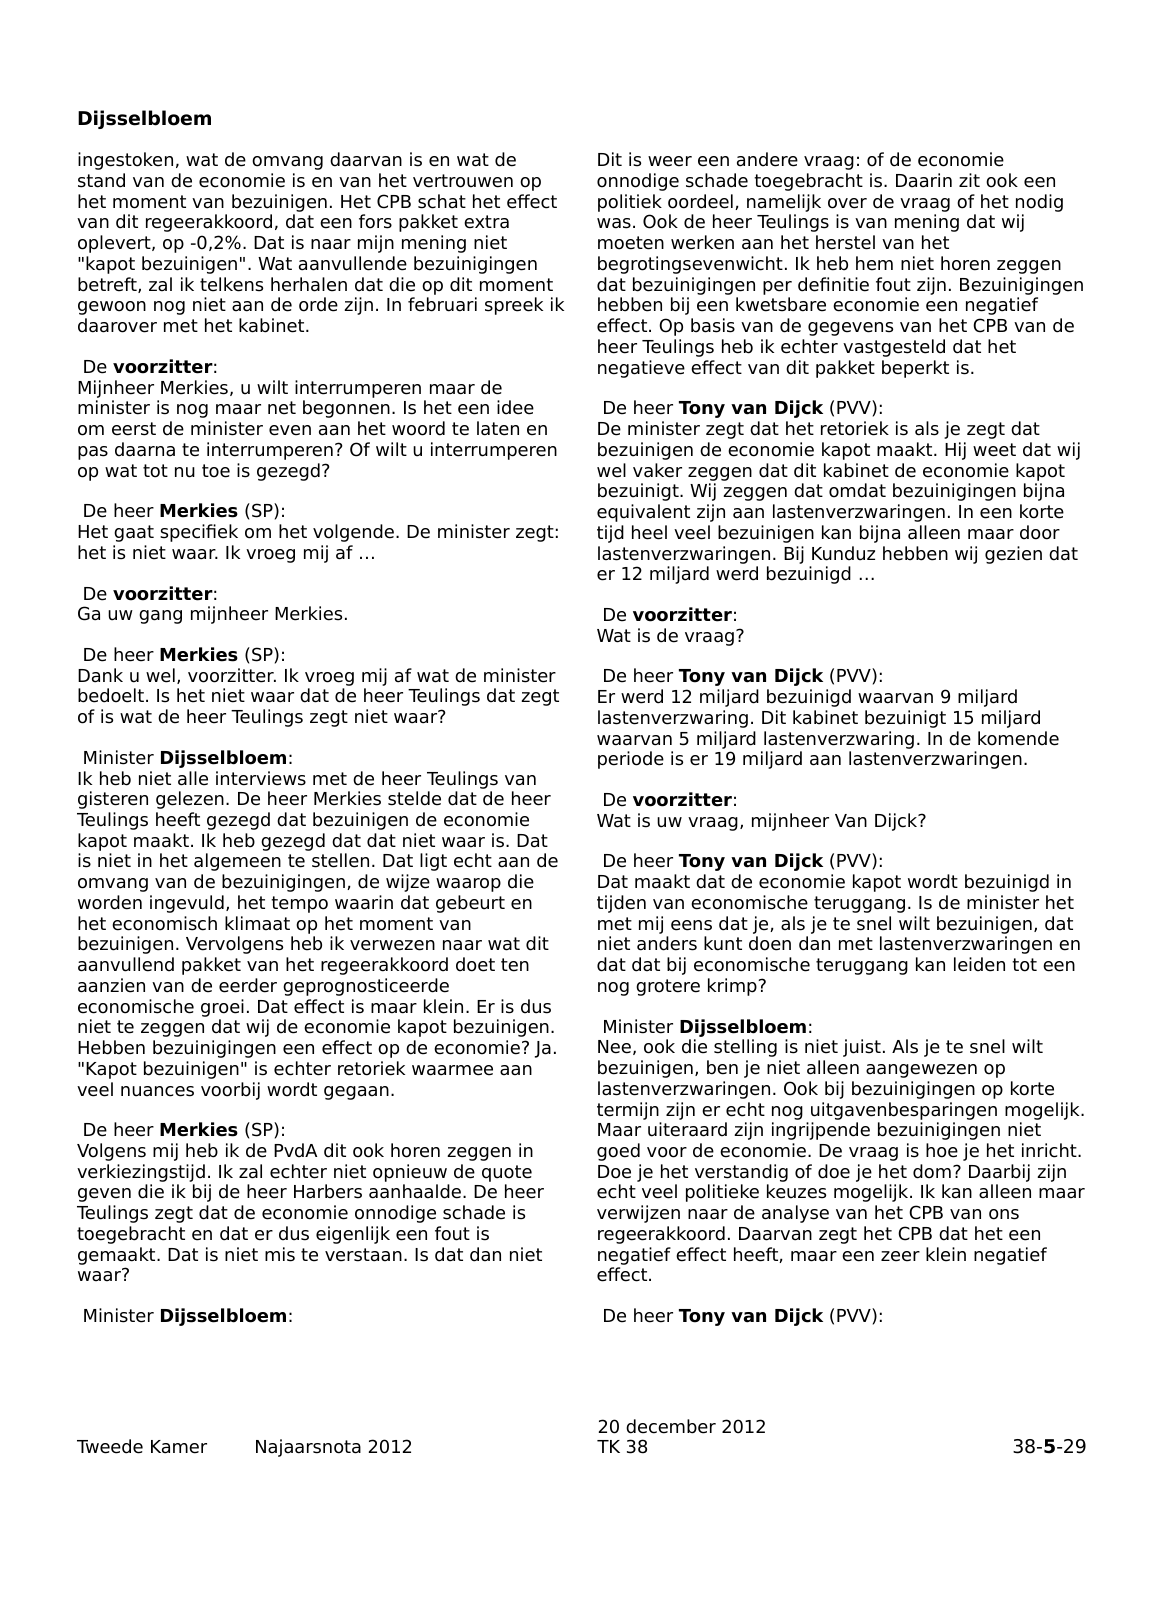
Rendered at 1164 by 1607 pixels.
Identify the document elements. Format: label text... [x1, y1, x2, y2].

text Volgens mij heb ik de PvdA dit ook horen zeggen in verkiezingstijd. Ik zal echter niet opnieuw de quote geven die ik bij de heer Harbers aanhaalde. De heer Teulings zegt dat de economie onnodige schade is toegebracht en dat er dus eigenlijk een fout is gemaakt. Dat is niet mis te verstaan. Is dat dan niet waar? [77, 1141, 567, 1286]
text ingestoken, wat de omvang daarvan is en wat de stand van de economie is en van het vertrouwen op het moment van bezuinigen. Het CPB schat het effect van dit regeerakkoord, dat een fors pakket extra oplevert, op -0,2%. Dat is naar mijn mening niet "kapot bezuinigen". Wat aanvullende bezuinigingen betreft, zal ik telkens herhalen dat die op dit moment gewoon nog niet aan de orde zijn. In februari spreek ik daarover met het kabinet. [77, 150, 567, 337]
text Nee, ook die stelling is niet juist. Als je te snel wilt bezuinigen, ben je niet alleen aangewezen op lastenverzwaringen. Ook bij bezuinigingen op korte termijn zijn er echt nog uitgavenbesparingen mogelijk. Maar uiteraard zijn ingrijpende bezuinigingen niet goed voor de economie. De vraag is hoe je het inricht. Doe je het verstandig of doe je het dom? Daarbij zijn echt veel politieke keuzes mogelijk. Ik kan alleen maar verwijzen naar de analyse van het CPB van ons regeerakkoord. Daarvan zegt het CPB dat het een negatief effect heeft, maar een zeer klein negatief effect. [596, 1037, 1087, 1286]
text De heer Merkies (SP): [77, 1120, 567, 1141]
text Ga uw gang mijnheer Merkies. [77, 604, 567, 625]
text De voorzitter: [77, 357, 567, 377]
text Wat is uw vraag, mijnheer Van Dijck? [596, 811, 1087, 831]
text De heer Tony van Dijck (PVV): [596, 851, 1087, 872]
text De minister zegt dat het retoriek is als je zegt dat bezuinigen de economie kapot maakt. Hij weet dat wij wel vaker zeggen dat dit kabinet de economie kapot bezuinigt. Wij zeggen dat omdat bezuinigingen bijna equivalent zijn aan lastenverzwaringen. In een korte tijd heel veel bezuinigen kan bijna alleen maar door lastenverzwaringen. Bij Kunduz hebben wij gezien dat er 12 miljard werd bezuinigd … [596, 419, 1087, 585]
text Ik heb niet alle interviews met de heer Teulings van gisteren gelezen. De heer Merkies stelde dat de heer Teulings heeft gezegd dat bezuinigen de economie kapot maakt. Ik heb gezegd dat dat niet waar is. Dat is niet in het algemeen te stellen. Dat ligt echt aan de omvang van de bezuinigingen, de wijze waarop die worden ingevuld, het tempo waarin dat gebeurt en het economisch klimaat op het moment van bezuinigen. Vervolgens heb ik verwezen naar wat dit aanvullend pakket van het regeerakkoord doet ten aanzien van de eerder geprognosticeerde economische groei. Dat effect is maar klein. Er is dus niet te zeggen dat wij de economie kapot bezuinigen. Hebben bezuinigingen een effect op de economie? Ja. "Kapot bezuinigen" is echter retoriek waarmee aan veel nuances voorbij wordt gegaan. [77, 768, 567, 1100]
text Dank u wel, voorzitter. Ik vroeg mij af wat de minister bedoelt. Is het niet waar dat de heer Teulings dat zegt of is wat de heer Teulings zegt niet waar? [77, 666, 567, 728]
text Minister Dijsselbloem: [596, 1016, 1087, 1037]
text De heer Tony van Dijck (PVV): [596, 666, 1087, 687]
text Minister Dijsselbloem: [77, 748, 567, 768]
text De voorzitter: [596, 605, 1087, 626]
text De heer Merkies (SP): [77, 501, 567, 522]
text Wat is de vraag? [596, 626, 1087, 646]
text De voorzitter: [596, 790, 1087, 811]
text Het gaat specifiek om het volgende. De minister zegt: het is niet waar. Ik vroeg mij af … [77, 522, 567, 563]
text Minister Dijsselbloem: [77, 1306, 567, 1327]
text Dit is weer een andere vraag: of de economie onnodige schade toegebracht is. Daarin zit ook een politiek oordeel, namelijk over de vraag of het nodig was. Ook de heer Teulings is van mening dat wij moeten werken aan het herstel van het begrotingsevenwicht. Ik heb hem niet horen zeggen dat bezuinigingen per definitie fout zijn. Bezuinigingen hebben bij een kwetsbare economie een negatief effect. Op basis van de gegevens van het CPB van de heer Teulings heb ik echter vastgesteld dat het negatieve effect van dit pakket beperkt is. [596, 150, 1087, 378]
text Mijnheer Merkies, u wilt interrumperen maar de minister is nog maar net begonnen. Is het een idee om eerst de minister even aan het woord te laten en pas daarna te interrumperen? Of wilt u interrumperen op wat tot nu toe is gezegd? [77, 377, 567, 481]
text De voorzitter: [77, 583, 567, 604]
text Dat maakt dat de economie kapot wordt bezuinigd in tijden van economische teruggang. Is de minister het met mij eens dat je, als je te snel wilt bezuinigen, dat niet anders kunt doen dan met lastenverzwaringen en dat dat bij economische teruggang kan leiden tot een nog grotere krimp? [596, 872, 1087, 996]
text De heer Tony van Dijck (PVV): [596, 1306, 1087, 1327]
text De heer Tony van Dijck (PVV): [596, 398, 1087, 419]
text De heer Merkies (SP): [77, 645, 567, 666]
text Er werd 12 miljard bezuinigd waarvan 9 miljard lastenverzwaring. Dit kabinet bezuinigt 15 miljard waarvan 5 miljard lastenverzwaring. In de komende periode is er 19 miljard aan lastenverzwaringen. [596, 687, 1087, 770]
